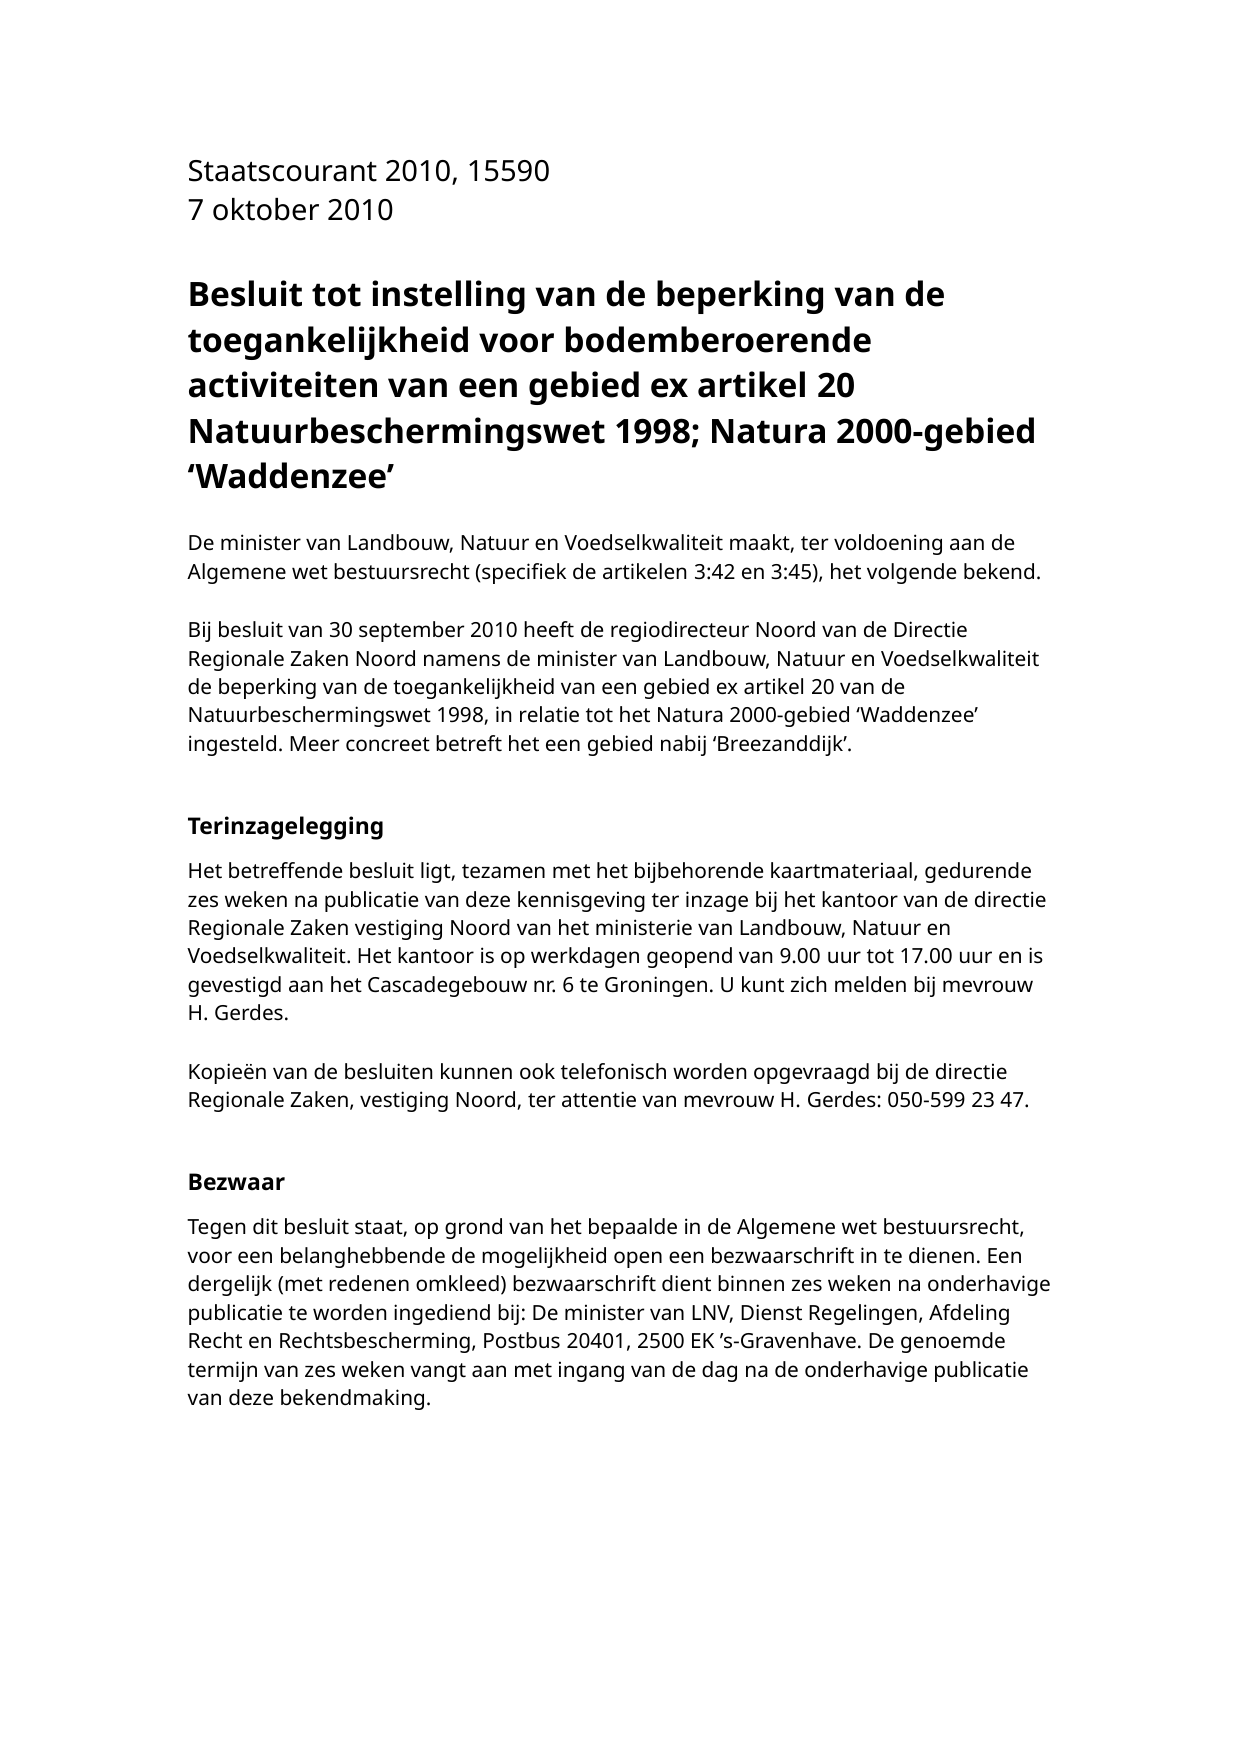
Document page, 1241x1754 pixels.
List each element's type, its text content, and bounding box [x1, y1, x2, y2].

subtitle Bezwaar [187, 1166, 1053, 1197]
text Tegen dit besluit staat, op grond van het bepaalde in de Algemene wet bestuursrecht, voor een belanghebbende de mogelijkheid open een bezwaarschrift in te dienen. Een dergelijk (met redenen omkleed) bezwaarschrift dient binnen zes weken na onderhavige publicatie te worden ingediend bij: De minister van LNV, Dienst Regelingen, Afdeling Recht en Rechtsbescherming, Postbus 20401, 2500 EK ’s-Gravenhave. De genoemde termijn van zes weken vangt aan met ingang van de dag na de onderhavige publicatie van deze bekendmaking. [187, 1212, 1053, 1412]
text De minister van Landbouw, Natuur en Voedselkwaliteit maakt, ter voldoening aan de Algemene wet bestuursrecht (specifiek de artikelen 3:42 en 3:45), het volgende bekend. [187, 528, 1053, 585]
subtitle Besluit tot instelling van de beperking van de toegankelijkheid voor bodemberoerende activiteiten van een gebied ex artikel 20 Natuurbeschermingswet 1998; Natura 2000-gebied ‘Waddenzee’ [187, 271, 1053, 498]
text Staatscourant 2010, 15590 [187, 150, 1053, 190]
text 7 oktober 2010 [187, 190, 1053, 229]
subtitle Terinzagelegging [187, 810, 1053, 841]
text Bij besluit van 30 september 2010 heeft de regiodirecteur Noord van de Directie Regionale Zaken Noord namens de minister van Landbouw, Natuur en Voedselkwaliteit de beperking van de toegankelijkheid van een gebied ex artikel 20 van de Natuurbeschermingswet 1998, in relatie tot het Natura 2000-gebied ‘Waddenzee’ ingesteld. Meer concreet betreft het een gebied nabij ‘Breezanddijk’. [187, 615, 1053, 757]
text Kopieën van de besluiten kunnen ook telefonisch worden opgevraagd bij de directie Regionale Zaken, vestiging Noord, ter attentie van mevrouw H. Gerdes: 050-599 23 47. [187, 1057, 1053, 1114]
text Het betreffende besluit ligt, tezamen met het bijbehorende kaartmateriaal, gedurende zes weken na publicatie van deze kennisgeving ter inzage bij het kantoor van de directie Regionale Zaken vestiging Noord van het ministerie van Landbouw, Natuur en Voedselkwaliteit. Het kantoor is op werkdagen geopend van 9.00 uur tot 17.00 uur en is gevestigd aan het Cascadegebouw nr. 6 te Groningen. U kunt zich melden bij mevrouw H. Gerdes. [187, 856, 1053, 1027]
